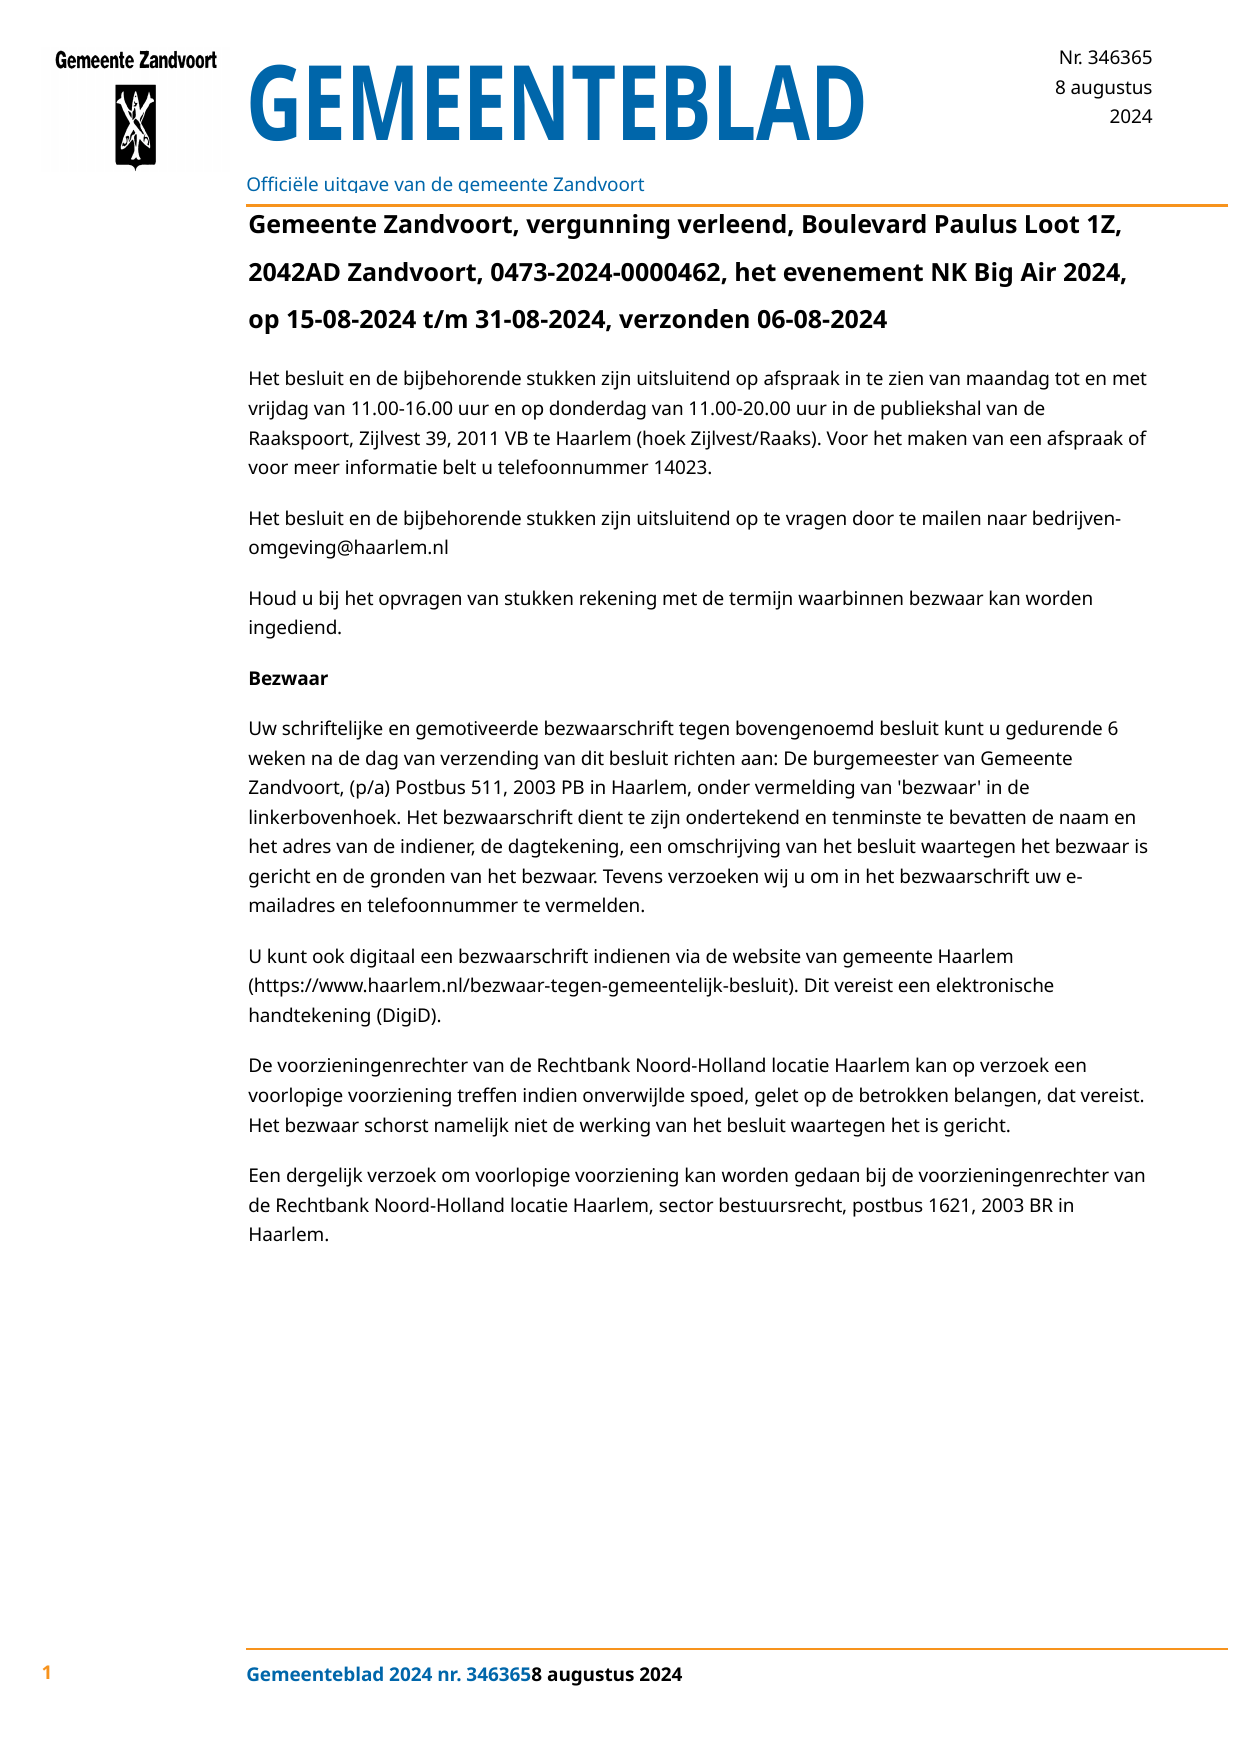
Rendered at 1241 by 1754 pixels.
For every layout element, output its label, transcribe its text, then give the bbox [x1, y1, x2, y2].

text De voorzieningenrechter van de Rechtbank Noord-Holland locatie Haarlem kan op verzoek een voorlopige voorziening treffen indien onverwijlde spoed, gelet op de betrokken belangen, dat vereist. Het bezwaar schorst namelijk niet de werking van het besluit waartegen het is gericht. [248, 1053, 1152, 1137]
text Gemeente Zandvoort, vergunning verleend, Boulevard Paulus Loot 1Z, 2042AD Zandvoort, 0473-2024-0000462, het evenement NK Big Air 2024, op 15-08-2024 t/m 31-08-2024, verzonden 06-08-2024 [248, 207, 1152, 336]
text Uw schriftelijke en gemotiveerde bezwaarschrift tegen bovengenoemd besluit kunt u gedurende 6 weken na de dag van verzending van dit besluit richten aan: De burgemeester van Gemeente Zandvoort, (p/a) Postbus 511, 2003 PB in Haarlem, onder vermelding van 'bezwaar' in de linkerbovenhoek. Het bezwaarschrift dient te zijn ondertekend en tenminste te bevatten de naam en het adres van de indiener, de dagtekening, een omschrijving van het besluit waartegen het bezwaar is gericht en de gronden van het bezwaar. Tevens verzoeken wij u om in het bezwaarschrift uw e-mailadres en telefoonnummer te vermelden. [248, 715, 1152, 918]
text Het besluit en de bijbehorende stukken zijn uitsluitend op te vragen door te mailen naar bedrijven-omgeving@haarlem.nl [248, 505, 1152, 560]
text Houd u bij het opvragen van stukken rekening met de termijn waarbinnen bezwaar kan worden ingediend. [248, 585, 1152, 640]
text Een dergelijk verzoek om voorlopige voorziening kan worden gedaan bij de voorzieningenrechter van de Rechtbank Noord-Holland locatie Haarlem, sector bestuursrecht, postbus 1621, 2003 BR in Haarlem. [248, 1162, 1152, 1247]
text Het besluit en de bijbehorende stukken zijn uitsluitend op afspraak in te zien van maandag tot en met vrijdag van 11.00-16.00 uur en op donderdag van 11.00-20.00 uur in de publiekshal van de Raakspoort, Zijlvest 39, 2011 VB te Haarlem (hoek Zijlvest/Raaks). Voor het maken van een afspraak of voor meer informatie belt u telefoonnummer 14023. [248, 366, 1152, 480]
text Bezwaar [248, 665, 1152, 690]
text U kunt ook digitaal een bezwaarschrift indienen via de website van gemeente Haarlem (https://www.haarlem.nl/bezwaar-tegen-gemeentelijk-besluit). Dit vereist een elektronische handtekening (DigiD). [248, 943, 1152, 1028]
picture [41, 47, 231, 172]
